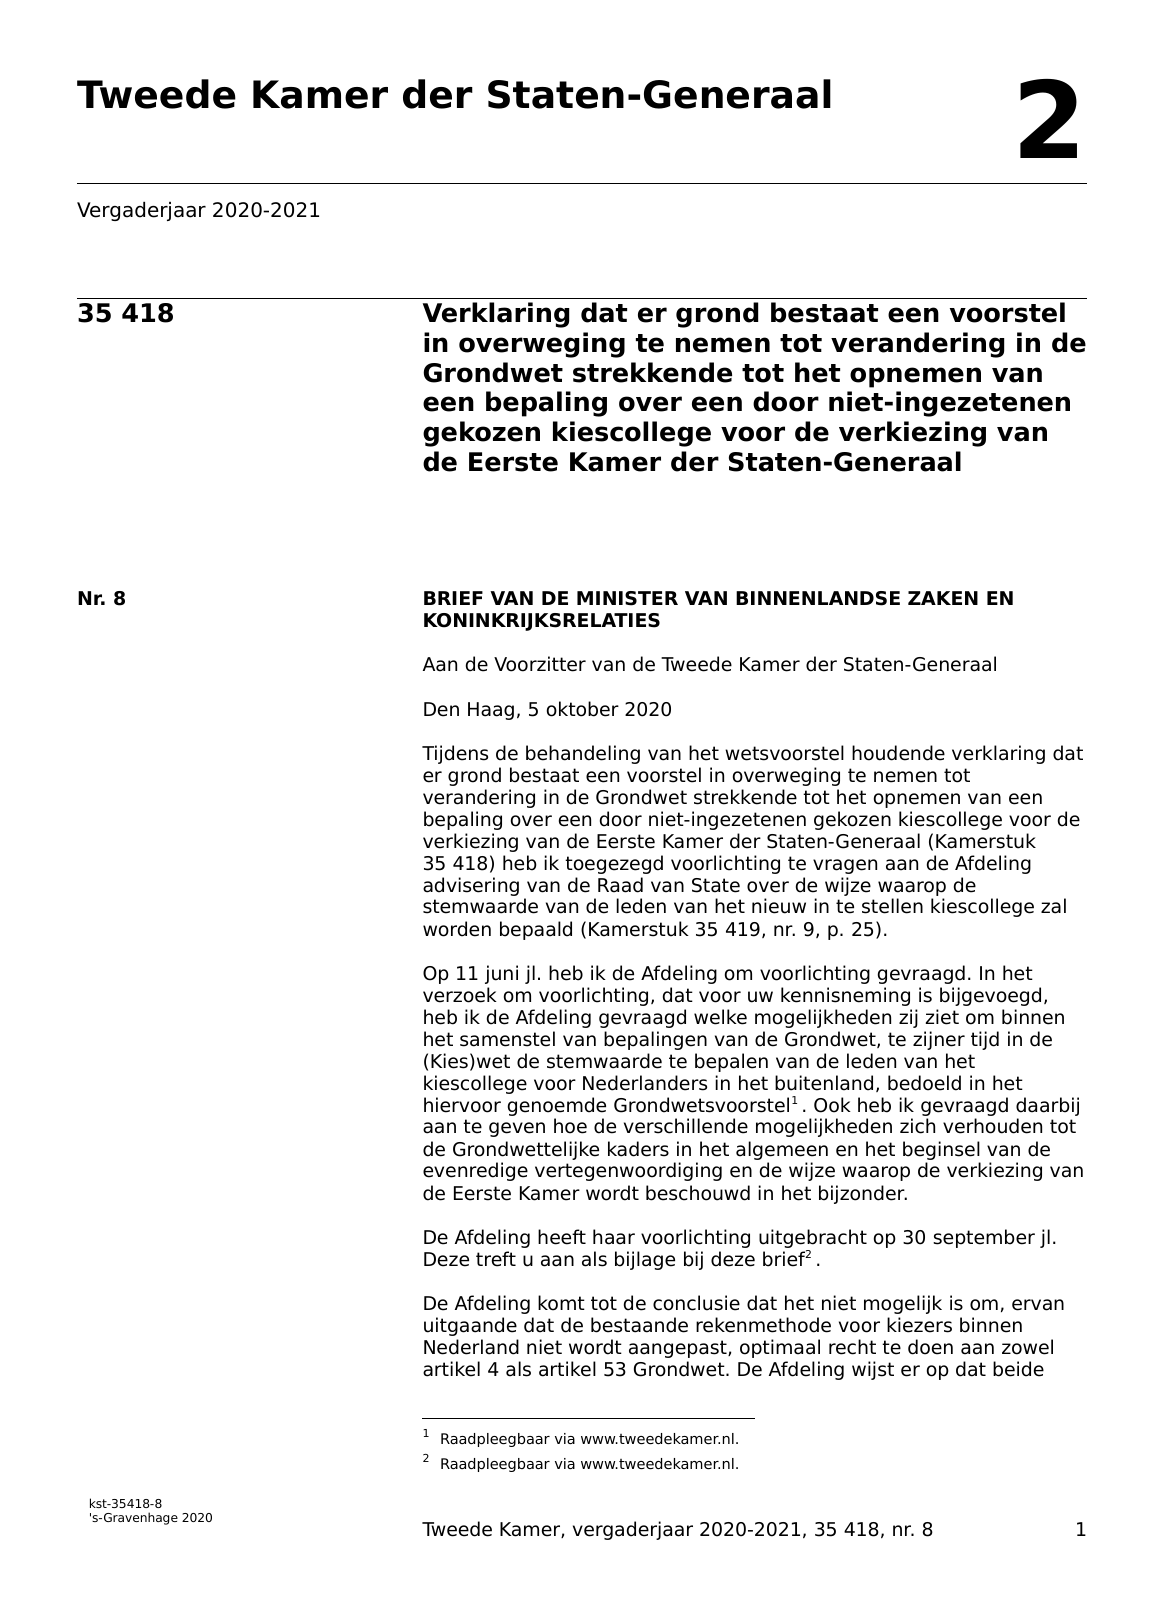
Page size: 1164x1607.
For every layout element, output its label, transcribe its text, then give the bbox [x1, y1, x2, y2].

text De Afdeling komt tot de conclusie dat het niet mogelijk is om, ervan uitgaande dat de bestaande rekenmethode voor kiezers binnen Nederland niet wordt aangepast, optimaal recht te doen aan zowel artikel 4 als artikel 53 Grondwet. De Afdeling wijst er op dat beide [422, 1293, 1087, 1381]
text Tijdens de behandeling van het wetsvoorstel houdende verklaring dat er grond bestaat een voorstel in overweging te nemen tot verandering in de Grondwet strekkende tot het opnemen van een bepaling over een door niet-ingezetenen gekozen kiescollege voor de verkiezing van de Eerste Kamer der Staten-Generaal (Kamerstuk 35 418) heb ik toegezegd voorlichting te vragen aan de Afdeling advisering van de Raad van State over de wijze waarop de stemwaarde van de leden van het nieuw in te stellen kiescollege zal worden bepaald (Kamerstuk 35 419, nr. 9, p. 25). [422, 743, 1087, 940]
subtitle 35 418 Verklaring dat er grond bestaat een voorstel in overweging te nemen tot verandering in de Grondwet strekkende tot het opnemen van een bepaling over een door niet-ingezetenen gekozen kiescollege voor de verkiezing van de Eerste Kamer der Staten-Generaal [77, 299, 1087, 477]
table_header Tweede Kamer der Staten-Generaal [77, 59, 886, 183]
text Den Haag, 5 oktober 2020 [422, 698, 1087, 720]
text 's-Gravenhage 2020 [88, 1511, 323, 1525]
text Raadpleegbaar via www.tweedekamer.nl. [422, 1427, 1087, 1449]
text Raadpleegbaar via www.tweedekamer.nl. [422, 1452, 1087, 1474]
text kst-35418-8 [88, 1497, 323, 1511]
subtitle Nr. 8 BRIEF VAN DE MINISTER VAN BINNENLANDSE ZAKEN EN KONINKRIJKSRELATIES [77, 588, 1087, 632]
table_cell Vergaderjaar 2020-2021 [77, 184, 1087, 298]
text Op 11 juni jl. heb ik de Afdeling om voorlichting gevraagd. In het verzoek om voorlichting, dat voor uw kennisneming is bijgevoegd, heb ik de Afdeling gevraagd welke mogelijkheden zij ziet om binnen het samenstel van bepalingen van de Grondwet, te zijner tijd in de (Kies)wet de stemwaarde te bepalen van de leden van het kiescollege voor Nederlanders in het buitenland, bedoeld in het hiervoor genoemde Grondwetsvoorstel. Ook heb ik gevraagd daarbij aan te geven hoe de verschillende mogelijkheden zich verhouden tot de Grondwettelijke kaders in het algemeen en het beginsel van de evenredige vertegenwoordiging en de wijze waarop de verkiezing van de Eerste Kamer wordt beschouwd in het bijzonder. [422, 963, 1087, 1204]
text Aan de Voorzitter van de Tweede Kamer der Staten-Generaal [422, 654, 1087, 676]
table_header 2 [886, 59, 1087, 183]
text De Afdeling heeft haar voorlichting uitgebracht op 30 september jl. Deze treft u aan als bijlage bij deze brief. [422, 1227, 1087, 1271]
